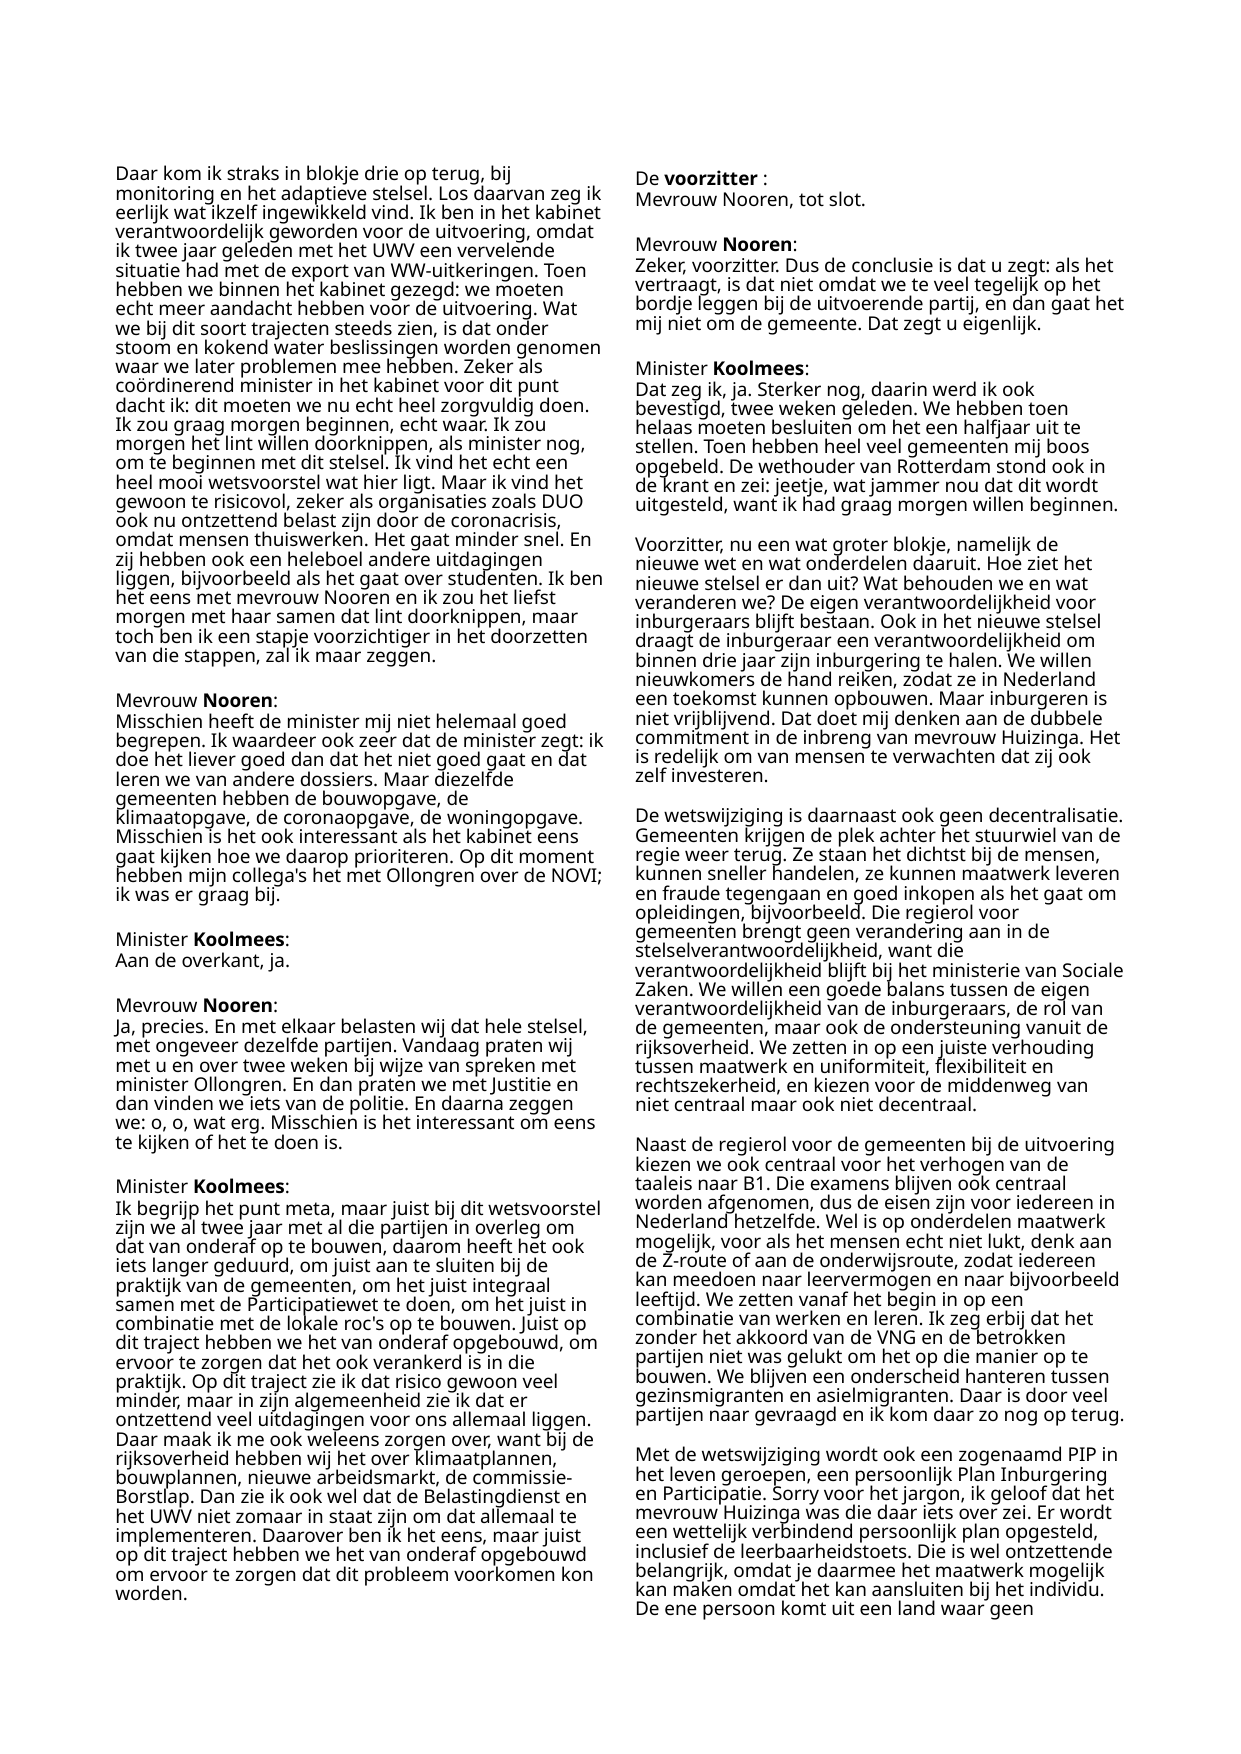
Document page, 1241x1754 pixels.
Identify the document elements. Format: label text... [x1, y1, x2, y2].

text Mevrouw Nooren: [635, 231, 1125, 257]
text Ja, precies. En met elkaar belasten wij dat hele stelsel, met ongeveer dezelfde partijen. Vandaag praten wij met u en over twee weken bij wijze van spreken met minister Ollongren. En dan praten we met Justitie en dan vinden we iets van de politie. En daarna zeggen we: o, o, wat erg. Misschien is het interessant om eens te kijken of het te doen is. [115, 1018, 605, 1153]
text De voorzitter : [635, 165, 1125, 191]
text Misschien heeft de minister mij niet helemaal goed begrepen. Ik waardeer ook zeer dat de minister zegt: ik doe het liever goed dan dat het niet goed gaat en dat leren we van andere dossiers. Maar diezelfde gemeenten hebben de bouwopgave, de klimaatopgave, de coronaopgave, de woningopgave. Misschien is het ook interessant als het kabinet eens gaat kijken hoe we daarop prioriteren. Op dit moment hebben mijn collega's het met Ollongren over de NOVI; ik was er graag bij. [115, 713, 605, 906]
text Dat zeg ik, ja. Sterker nog, daarin werd ik ook bevestigd, twee weken geleden. We hebben toen helaas moeten besluiten om het een halfjaar uit te stellen. Toen hebben heel veel gemeenten mij boos opgebeld. De wethouder van Rotterdam stond ook in de krant en zei: jeetje, wat jammer nou dat dit wordt uitgesteld, want ik had graag morgen willen beginnen. [635, 381, 1125, 515]
text Daar kom ik straks in blokje drie op terug, bij monitoring en het adaptieve stelsel. Los daarvan zeg ik eerlijk wat ikzelf ingewikkeld vind. Ik ben in het kabinet verantwoordelijk geworden voor de uitvoering, omdat ik twee jaar geleden met het UWV een vervelende situatie had met de export van WW-uitkeringen. Toen hebben we binnen het kabinet gezegd: we moeten echt meer aandacht hebben voor de uitvoering. Wat we bij dit soort trajecten steeds zien, is dat onder stoom en kokend water beslissingen worden genomen waar we later problemen mee hebben. Zeker als coördinerend minister in het kabinet voor dit punt dacht ik: dit moeten we nu echt heel zorgvuldig doen. Ik zou graag morgen beginnen, echt waar. Ik zou morgen het lint willen doorknippen, als minister nog, om te beginnen met dit stelsel. Ik vind het echt een heel mooi wetsvoorstel wat hier ligt. Maar ik vind het gewoon te risicovol, zeker als organisaties zoals DUO ook nu ontzettend belast zijn door de coronacrisis, omdat mensen thuiswerken. Het gaat minder snel. En zij hebben ook een heleboel andere uitdagingen liggen, bijvoorbeeld als het gaat over studenten. Ik ben het eens met mevrouw Nooren en ik zou het liefst morgen met haar samen dat lint doorknippen, maar toch ben ik een stapje voorzichtiger in het doorzetten van die stappen, zal ik maar zeggen. [115, 165, 605, 666]
text De wetswijziging is daarnaast ook geen decentralisatie. Gemeenten krijgen de plek achter het stuurwiel van de regie weer terug. Ze staan het dichtst bij de mensen, kunnen sneller handelen, ze kunnen maatwerk leveren en fraude tegengaan en goed inkopen als het gaat om opleidingen, bijvoorbeeld. Die regierol voor gemeenten brengt geen verandering aan in de stelselverantwoordelijkheid, want die verantwoordelijkheid blijft bij het ministerie van Sociale Zaken. We willen een goede balans tussen de eigen verantwoordelijkheid van de inburgeraars, de rol van de gemeenten, maar ook de ondersteuning vanuit de rijksoverheid. We zetten in op een juiste verhouding tussen maatwerk en uniformiteit, flexibiliteit en rechtszekerheid, en kiezen voor de middenweg van niet centraal maar ook niet decentraal. [635, 807, 1125, 1116]
text Minister Koolmees: [635, 355, 1125, 381]
text Voorzitter, nu een wat groter blokje, namelijk de nieuwe wet en wat onderdelen daaruit. Hoe ziet het nieuwe stelsel er dan uit? Wat behouden we en wat veranderen we? De eigen verantwoordelijkheid voor inburgeraars blijft bestaan. Ook in het nieuwe stelsel draagt de inburgeraar een verantwoordelijkheid om binnen drie jaar zijn inburgering te halen. We willen nieuwkomers de hand reiken, zodat ze in Nederland een toekomst kunnen opbouwen. Maar inburgeren is niet vrijblijvend. Dat doet mij denken aan de dubbele commitment in de inbreng van mevrouw Huizinga. Het is redelijk om van mensen te verwachten dat zij ook zelf investeren. [635, 536, 1125, 787]
text Mevrouw Nooren: [115, 992, 605, 1018]
text Mevrouw Nooren: [115, 687, 605, 713]
text Mevrouw Nooren, tot slot. [635, 191, 1125, 210]
text Minister Koolmees: [115, 1174, 605, 1199]
text Met de wetswijziging wordt ook een zogenaamd PIP in het leven geroepen, een persoonlijk Plan Inburgering en Participatie. Sorry voor het jargon, ik geloof dat het mevrouw Huizinga was die daar iets over zei. Er wordt een wettelijk verbindend persoonlijk plan opgesteld, inclusief de leerbaarheidstoets. Die is wel ontzettende belangrijk, omdat je daarmee het maatwerk mogelijk kan maken omdat het kan aansluiten bij het individu. De ene persoon komt uit een land waar geen [635, 1446, 1125, 1620]
text Naast de regierol voor de gemeenten bij de uitvoering kiezen we ook centraal voor het verhogen van de taaleis naar B1. Die examens blijven ook centraal worden afgenomen, dus de eisen zijn voor iedereen in Nederland hetzelfde. Wel is op onderdelen maatwerk mogelijk, voor als het mensen echt niet lukt, denk aan de Z-route of aan de onderwijsroute, zodat iedereen kan meedoen naar leervermogen en naar bijvoorbeeld leeftijd. We zetten vanaf het begin in op een combinatie van werken en leren. Ik zeg erbij dat het zonder het akkoord van de VNG en de betrokken partijen niet was gelukt om het op die manier op te bouwen. We blijven een onderscheid hanteren tussen gezinsmigranten en asielmigranten. Daar is door veel partijen naar gevraagd en ik kom daar zo nog op terug. [635, 1136, 1125, 1426]
text Zeker, voorzitter. Dus de conclusie is dat u zegt: als het vertraagt, is dat niet omdat we te veel tegelijk op het bordje leggen bij de uitvoerende partij, en dan gaat het mij niet om de gemeente. Dat zegt u eigenlijk. [635, 257, 1125, 334]
text Minister Koolmees: [115, 926, 605, 952]
text Aan de overkant, ja. [115, 952, 605, 971]
text Ik begrijp het punt meta, maar juist bij dit wetsvoorstel zijn we al twee jaar met al die partijen in overleg om dat van onderaf op te bouwen, daarom heeft het ook iets langer geduurd, om juist aan te sluiten bij de praktijk van de gemeenten, om het juist integraal samen met de Participatiewet te doen, om het juist in combinatie met de lokale roc's op te bouwen. Juist op dit traject hebben we het van onderaf opgebouwd, om ervoor te zorgen dat het ook verankerd is in die praktijk. Op dit traject zie ik dat risico gewoon veel minder, maar in zijn algemeenheid zie ik dat er ontzettend veel uitdagingen voor ons allemaal liggen. Daar maak ik me ook weleens zorgen over, want bij de rijksoverheid hebben wij het over klimaatplannen, bouwplannen, nieuwe arbeidsmarkt, de commissie-Borstlap. Dan zie ik ook wel dat de Belastingdienst en het UWV niet zomaar in staat zijn om dat allemaal te implementeren. Daarover ben ik het eens, maar juist op dit traject hebben we het van onderaf opgebouwd om ervoor te zorgen dat dit probleem voorkomen kon worden. [115, 1199, 605, 1604]
